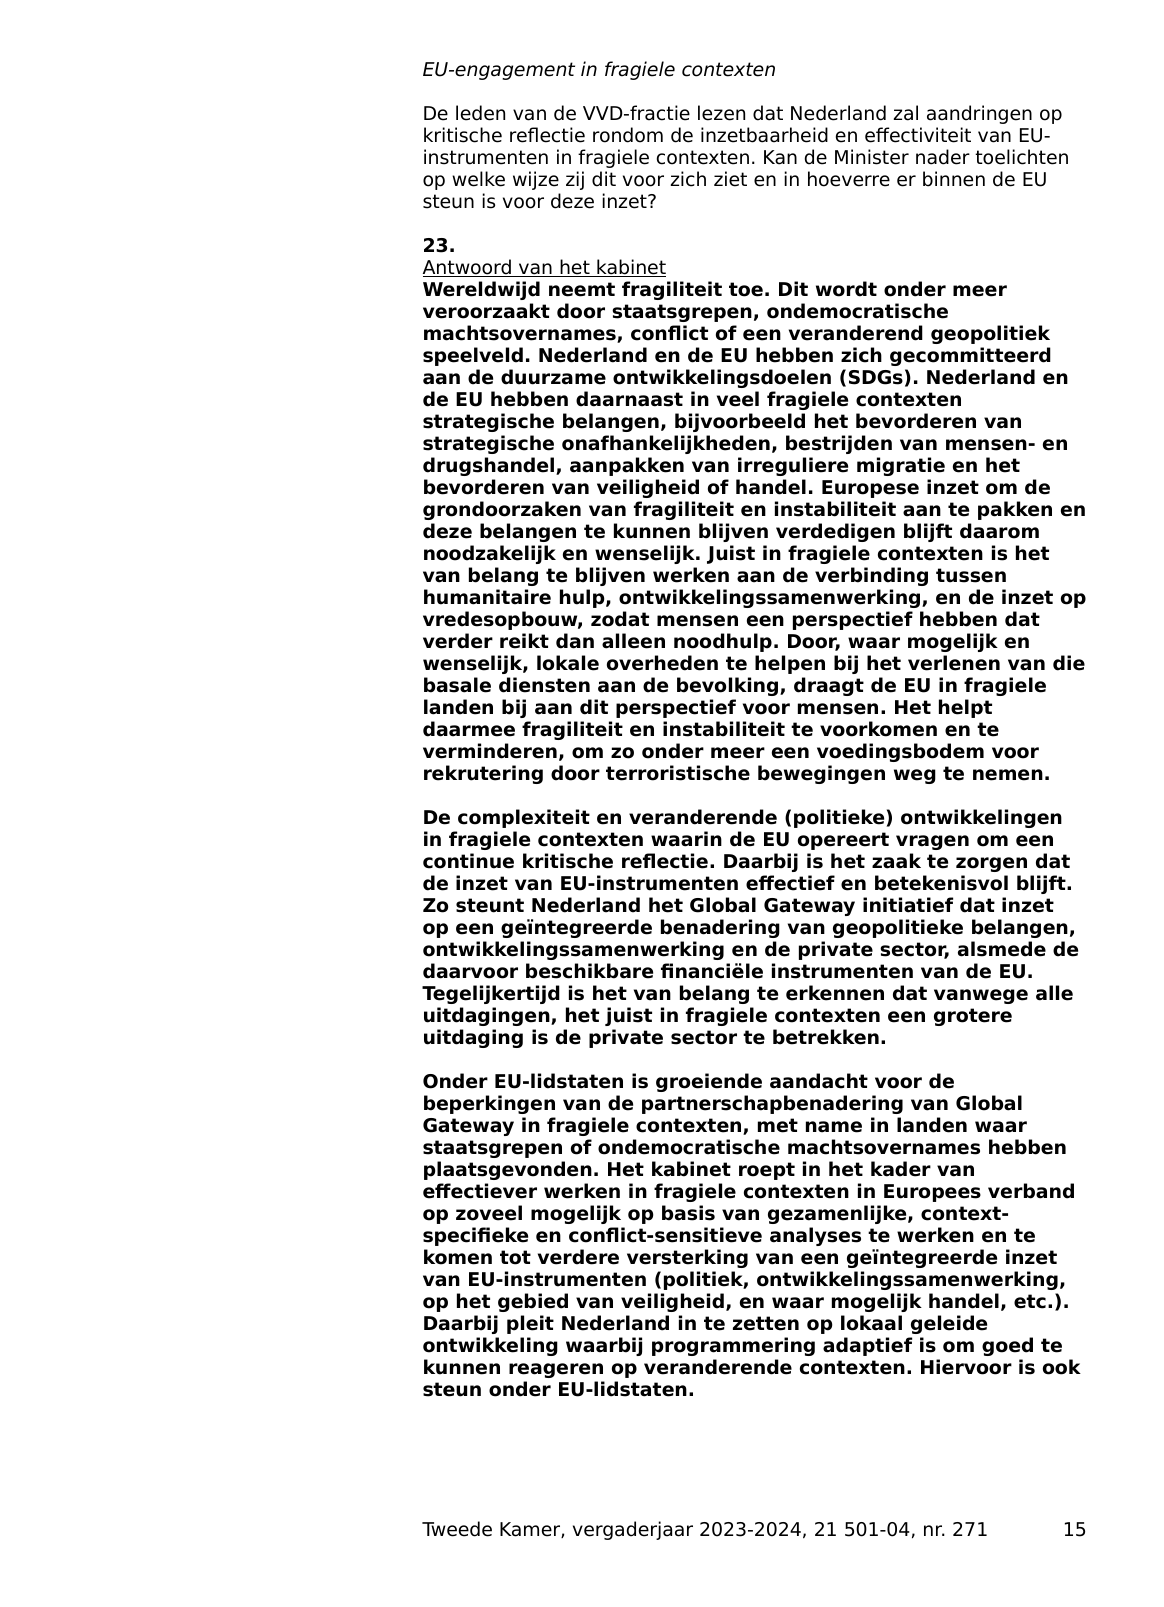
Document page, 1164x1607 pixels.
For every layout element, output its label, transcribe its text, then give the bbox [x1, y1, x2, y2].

text 23. [422, 235, 1087, 257]
text Wereldwijd neemt fragiliteit toe. Dit wordt onder meer veroorzaakt door staatsgrepen, ondemocratische machtsovernames, conflict of een veranderend geopolitiek speelveld. Nederland en de EU hebben zich gecommitteerd aan de duurzame ontwikkelingsdoelen (SDGs). Nederland en de EU hebben daarnaast in veel fragiele contexten strategische belangen, bijvoorbeeld het bevorderen van strategische onafhankelijkheden, bestrijden van mensen- en drugshandel, aanpakken van irreguliere migratie en het bevorderen van veiligheid of handel. Europese inzet om de grondoorzaken van fragiliteit en instabiliteit aan te pakken en deze belangen te kunnen blijven verdedigen blijft daarom noodzakelijk en wenselijk. Juist in fragiele contexten is het van belang te blijven werken aan de verbinding tussen humanitaire hulp, ontwikkelingssamenwerking, en de inzet op vredesopbouw, zodat mensen een perspectief hebben dat verder reikt dan alleen noodhulp. Door, waar mogelijk en wenselijk, lokale overheden te helpen bij het verlenen van die basale diensten aan de bevolking, draagt de EU in fragiele landen bij aan dit perspectief voor mensen. Het helpt daarmee fragiliteit en instabiliteit te voorkomen en te verminderen, om zo onder meer een voedingsbodem voor rekrutering door terroristische bewegingen weg te nemen. [422, 279, 1087, 785]
text Antwoord van het kabinet [422, 257, 1087, 279]
subtitle EU-engagement in fragiele contexten [422, 59, 1087, 81]
text De complexiteit en veranderende (politieke) ontwikkelingen in fragiele contexten waarin de EU opereert vragen om een continue kritische reflectie. Daarbij is het zaak te zorgen dat de inzet van EU-instrumenten effectief en betekenisvol blijft. Zo steunt Nederland het Global Gateway initiatief dat inzet op een geïntegreerde benadering van geopolitieke belangen, ontwikkelingssamenwerking en de private sector, alsmede de daarvoor beschikbare financiële instrumenten van de EU. Tegelijkertijd is het van belang te erkennen dat vanwege alle uitdagingen, het juist in fragiele contexten een grotere uitdaging is de private sector te betrekken. [422, 807, 1087, 1049]
text De leden van de VVD-fractie lezen dat Nederland zal aandringen op kritische reflectie rondom de inzetbaarheid en effectiviteit van EU-instrumenten in fragiele contexten. Kan de Minister nader toelichten op welke wijze zij dit voor zich ziet en in hoeverre er binnen de EU steun is voor deze inzet? [422, 103, 1087, 213]
text Onder EU-lidstaten is groeiende aandacht voor de beperkingen van de partnerschapbenadering van Global Gateway in fragiele contexten, met name in landen waar staatsgrepen of ondemocratische machtsovernames hebben plaatsgevonden. Het kabinet roept in het kader van effectiever werken in fragiele contexten in Europees verband op zoveel mogelijk op basis van gezamenlijke, context-specifieke en conflict-sensitieve analyses te werken en te komen tot verdere versterking van een geïntegreerde inzet van EU-instrumenten (politiek, ontwikkelingssamenwerking, op het gebied van veiligheid, en waar mogelijk handel, etc.). Daarbij pleit Nederland in te zetten op lokaal geleide ontwikkeling waarbij programmering adaptief is om goed te kunnen reageren op veranderende contexten. Hiervoor is ook steun onder EU-lidstaten. [422, 1071, 1087, 1401]
